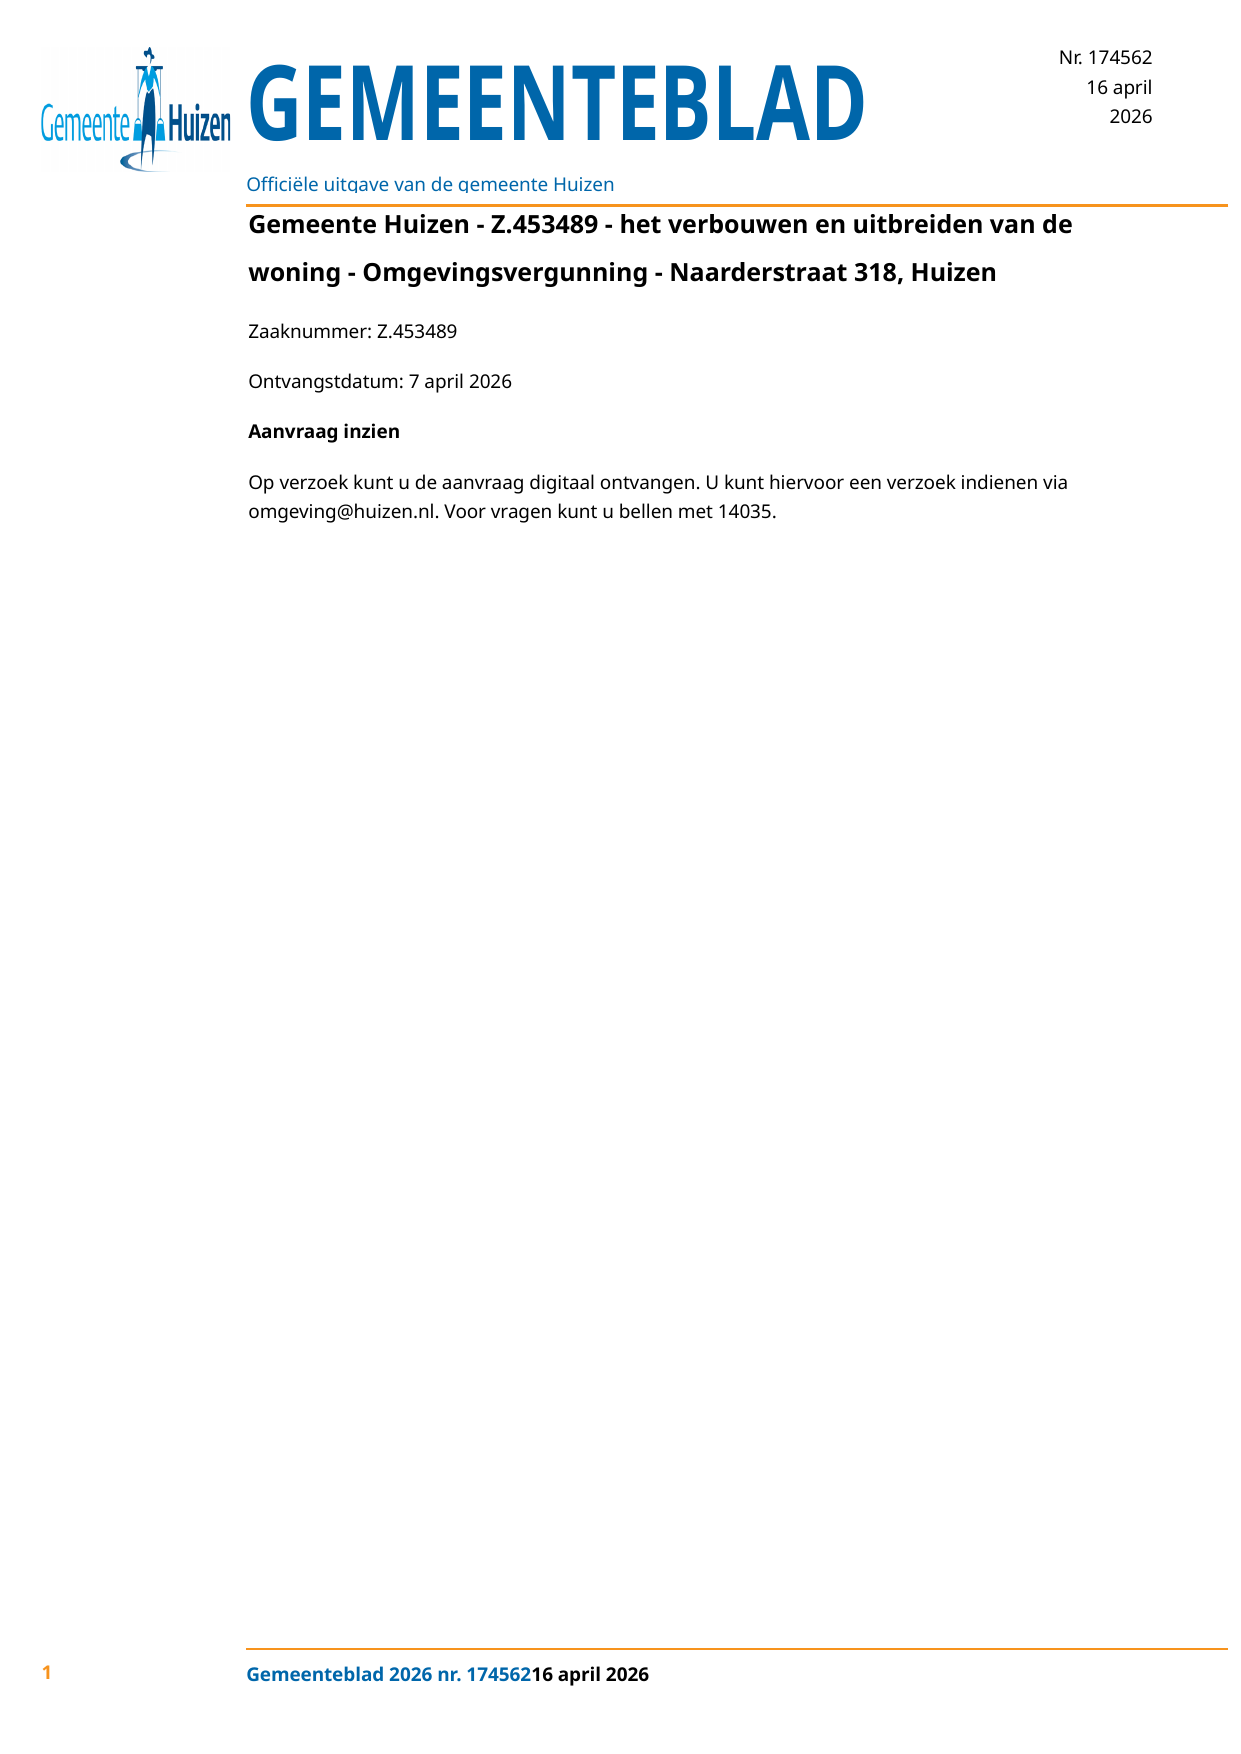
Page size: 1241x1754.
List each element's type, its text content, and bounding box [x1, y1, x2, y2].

text Zaaknummer: Z.453489 [248, 318, 1152, 344]
text Aanvraag inzien [248, 419, 1152, 444]
text Ontvangstdatum: 7 april 2026 [248, 368, 1152, 394]
text Gemeente Huizen - Z.453489 - het verbouwen en uitbreiden van de woning - Omgevingsvergunning - Naarderstraat 318, Huizen [248, 207, 1152, 288]
picture [41, 47, 231, 172]
text Op verzoek kunt u de aanvraag digitaal ontvangen. U kunt hiervoor een verzoek indienen via omgeving@huizen.nl. Voor vragen kunt u bellen met 14035. [248, 469, 1152, 524]
